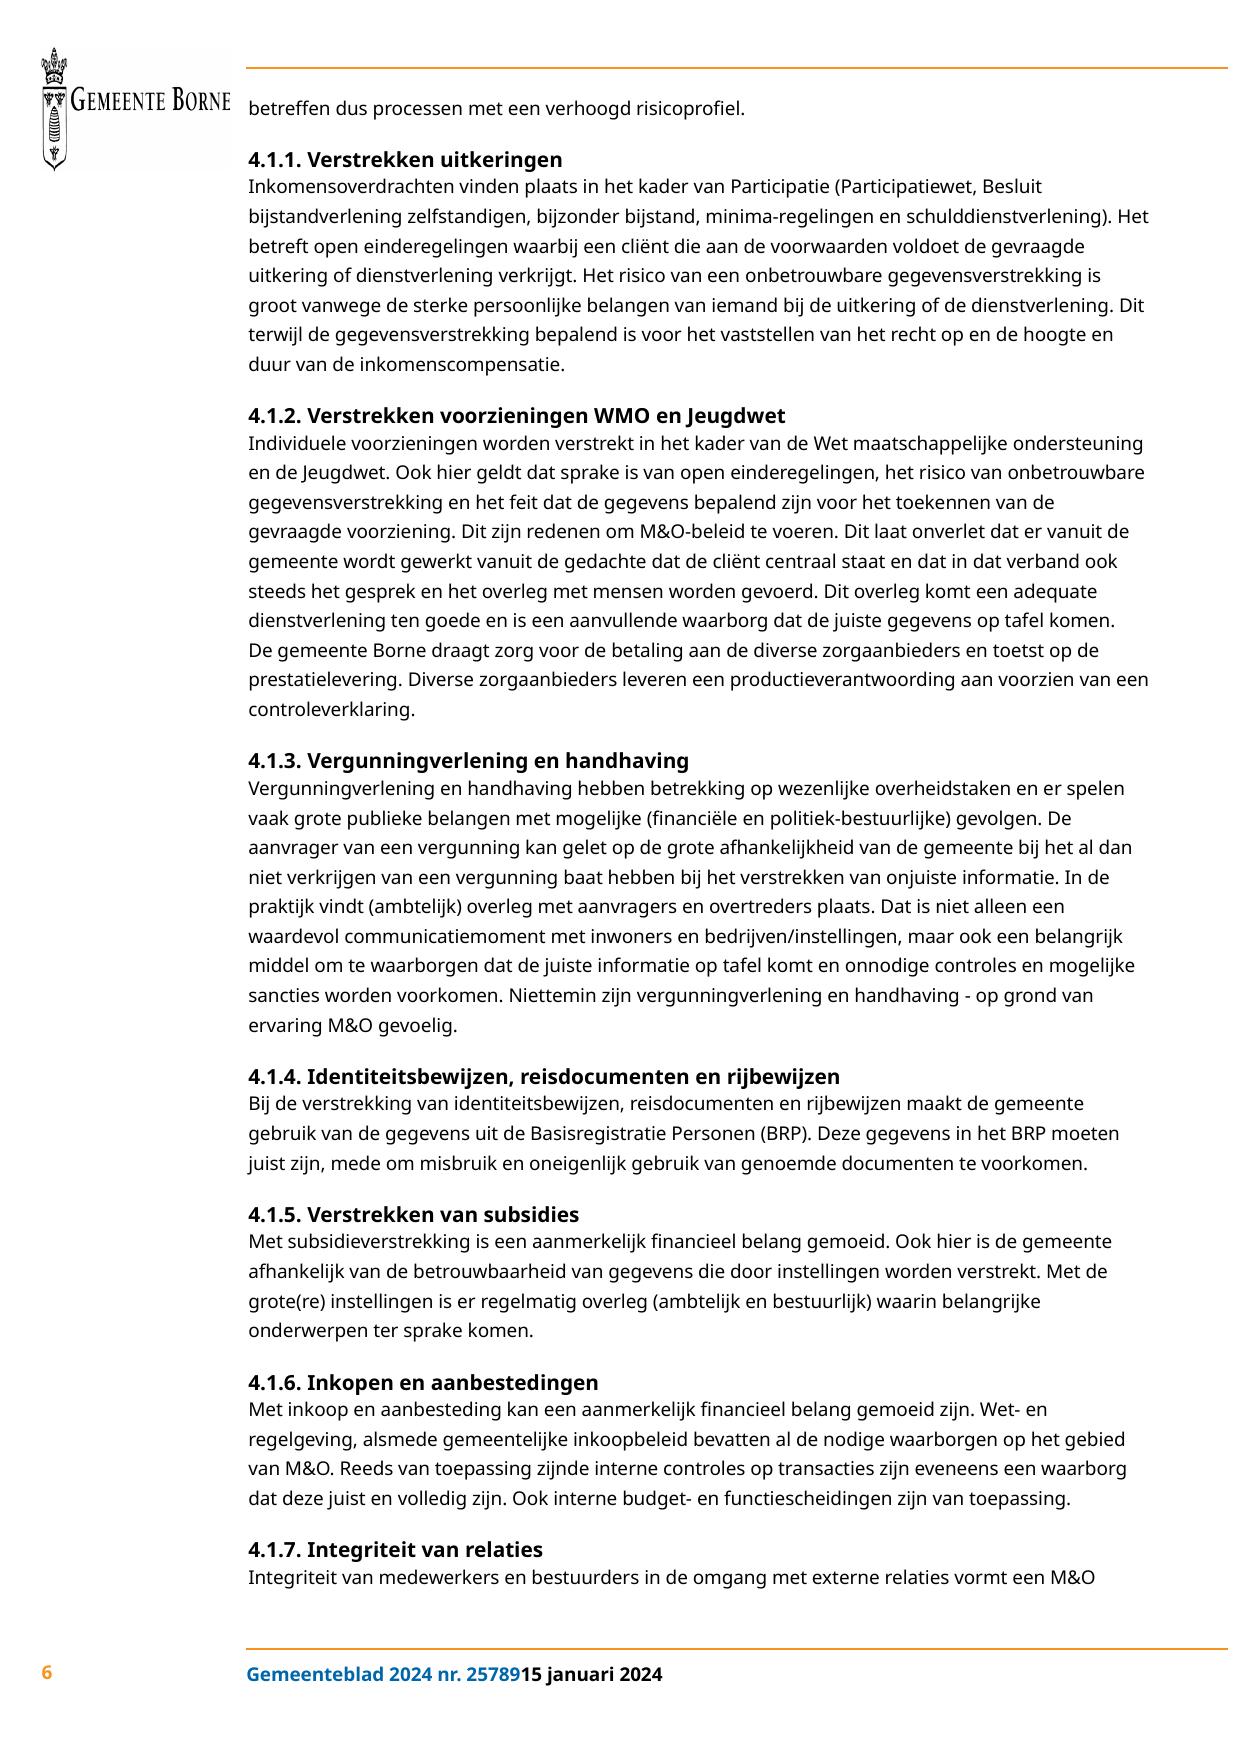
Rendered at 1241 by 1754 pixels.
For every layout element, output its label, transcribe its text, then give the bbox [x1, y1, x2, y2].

text Met subsidieverstrekking is een aanmerkelijk financieel belang gemoeid. Ook hier is de gemeente afhankelijk van de betrouwbaarheid van gegevens die door instellingen worden verstrekt. Met de grote(re) instellingen is er regelmatig overleg (ambtelijk en bestuurlijk) waarin belangrijke onderwerpen ter sprake komen. [248, 1229, 1152, 1343]
text 4.1.6. Inkopen en aanbestedingen [248, 1368, 1152, 1396]
text Inkomensoverdrachten vinden plaats in het kader van Participatie (Participatiewet, Besluit bijstandverlening zelfstandigen, bijzonder bijstand, minima-regelingen en schulddienstverlening). Het betreft open einderegelingen waarbij een cliënt die aan de voorwaarden voldoet de gevraagde uitkering of dienstverlening verkrijgt. Het risico van een onbetrouwbare gegevensverstrekking is groot vanwege de sterke persoonlijke belangen van iemand bij de uitkering of de dienstverlening. Dit terwijl de gegevensverstrekking bepalend is voor het vaststellen van het recht op en de hoogte en duur van de inkomenscompensatie. [248, 174, 1152, 377]
text De gemeente Borne draagt zorg voor de betaling aan de diverse zorgaanbieders en toetst op de prestatielevering. Diverse zorgaanbieders leveren een productieverantwoording aan voorzien van een controleverklaring. [248, 637, 1152, 722]
text Vergunningverlening en handhaving hebben betrekking op wezenlijke overheidstaken en er spelen vaak grote publieke belangen met mogelijke (financiële en politiek-bestuurlijke) gevolgen. De aanvrager van een vergunning kan gelet op de grote afhankelijkheid van de gemeente bij het al dan niet verkrijgen van een vergunning baat hebben bij het verstrekken van onjuiste informatie. In de praktijk vindt (ambtelijk) overleg met aanvragers en overtreders plaats. Dat is niet alleen een waardevol communicatiemoment met inwoners en bedrijven/instellingen, maar ook een belangrijk middel om te waarborgen dat de juiste informatie op tafel komt en onnodige controles en mogelijke sancties worden voorkomen. Niettemin zijn vergunningverlening en handhaving - op grond van ervaring M&O gevoelig. [248, 775, 1152, 1037]
text Individuele voorzieningen worden verstrekt in het kader van de Wet maatschappelijke ondersteuning en de Jeugdwet. Ook hier geldt dat sprake is van open einderegelingen, het risico van onbetrouwbare gegevensverstrekking en het feit dat de gegevens bepalend zijn voor het toekennen van de gevraagde voorziening. Dit zijn redenen om M&O-beleid te voeren. Dit laat onverlet dat er vanuit de gemeente wordt gewerkt vanuit de gedachte dat de cliënt centraal staat en dat in dat verband ook steeds het gesprek en het overleg met mensen worden gevoerd. Dit overleg komt een adequate dienstverlening ten goede en is een aanvullende waarborg dat de juiste gegevens op tafel komen. [248, 430, 1152, 633]
text betreffen dus processen met een verhoogd risicoprofiel. [248, 95, 1152, 121]
text Bij de verstrekking van identiteitsbewijzen, reisdocumenten en rijbewijzen maakt de gemeente gebruik van de gegevens uit de Basisregistratie Personen (BRP). Deze gegevens in het BRP moeten juist zijn, mede om misbruik en oneigenlijk gebruik van genoemde documenten te voorkomen. [248, 1091, 1152, 1176]
text 4.1.2. Verstrekken voorzieningen WMO en Jeugdwet [248, 402, 1152, 430]
text 4.1.4. Identiteitsbewijzen, reisdocumenten en rijbewijzen [248, 1062, 1152, 1091]
picture [41, 47, 231, 172]
text Integriteit van medewerkers en bestuurders in de omgang met externe relaties vormt een M&O [248, 1564, 1152, 1589]
text Met inkoop en aanbesteding kan een aanmerkelijk financieel belang gemoeid zijn. Wet- en regelgeving, alsmede gemeentelijke inkoopbeleid bevatten al de nodige waarborgen op het gebied van M&O. Reeds van toepassing zijnde interne controles op transacties zijn eveneens een waarborg dat deze juist en volledig zijn. Ook interne budget- en functiescheidingen zijn van toepassing. [248, 1396, 1152, 1511]
text 4.1.5. Verstrekken van subsidies [248, 1200, 1152, 1229]
text 4.1.1. Verstrekken uitkeringen [248, 145, 1152, 174]
text 4.1.7. Integriteit van relaties [248, 1535, 1152, 1564]
text 4.1.3. Vergunningverlening en handhaving [248, 747, 1152, 775]
